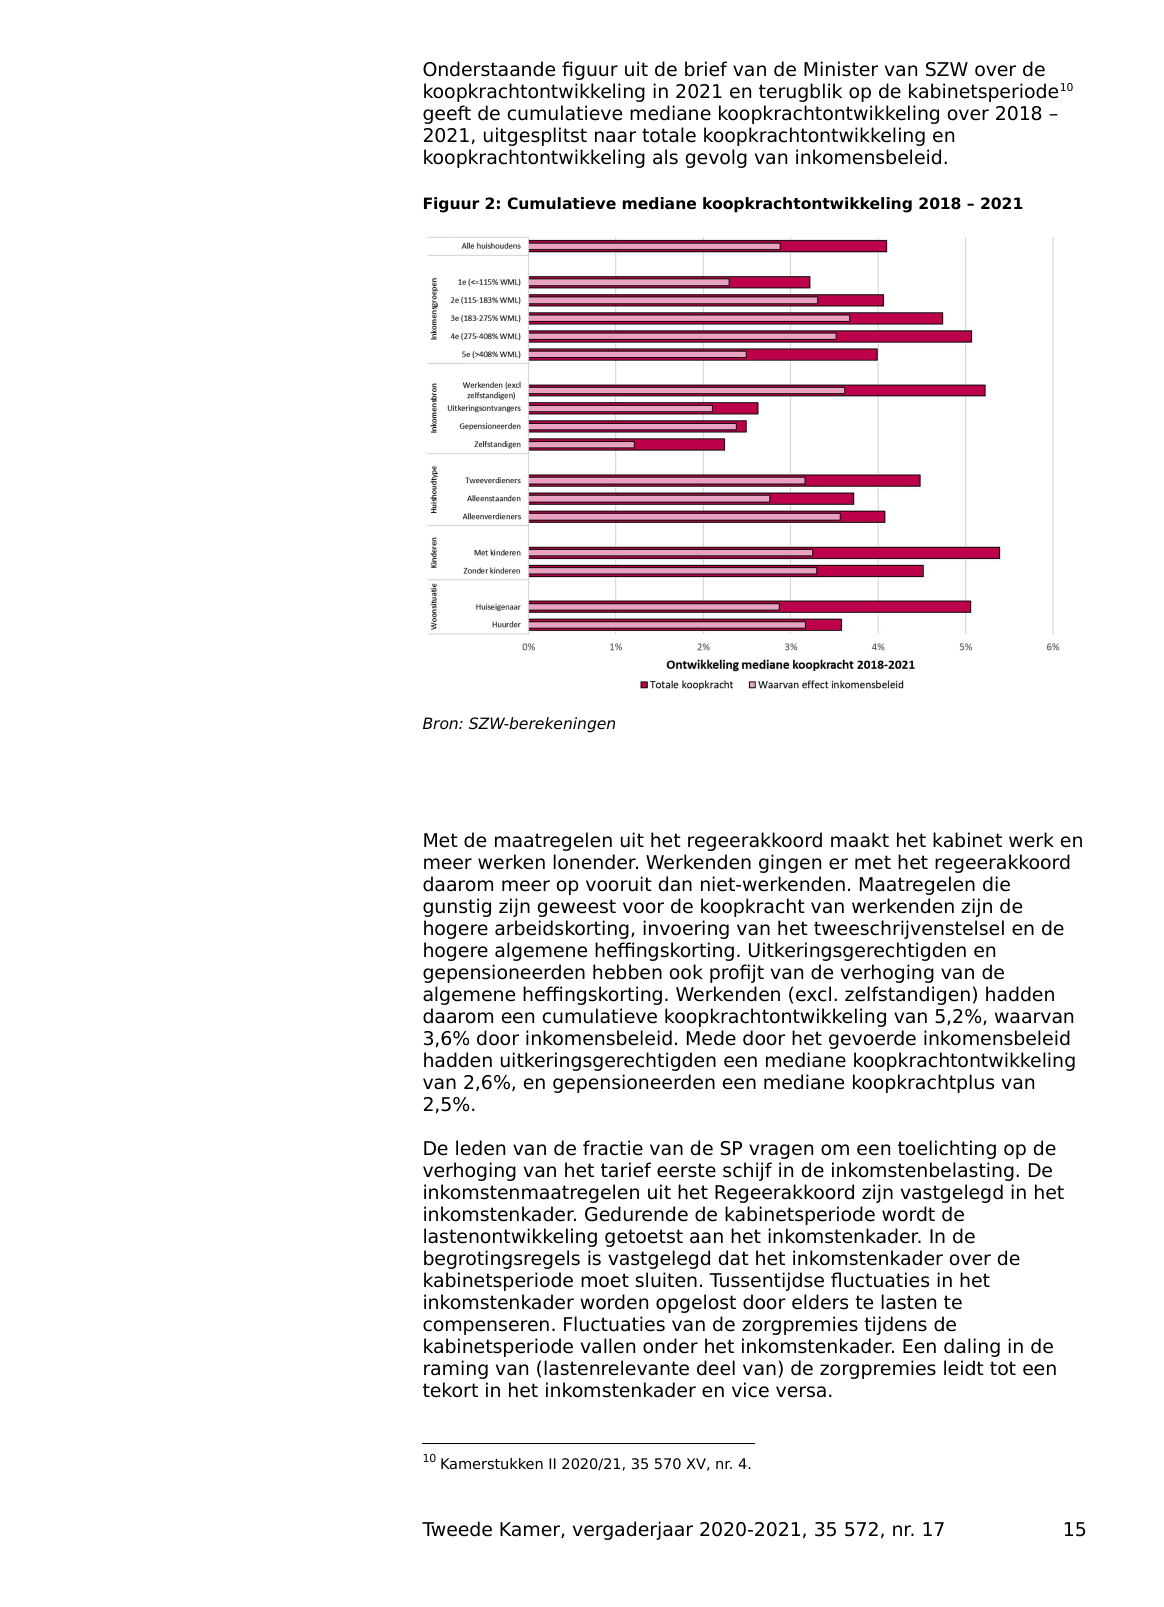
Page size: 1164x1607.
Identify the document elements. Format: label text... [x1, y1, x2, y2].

text Figuur 2: Cumulatieve mediane koopkrachtontwikkeling 2018 – 2021 [422, 195, 1072, 213]
text Kamerstukken II 2020/21, 35 570 XV, nr. 4. [422, 1452, 1087, 1474]
text Met de maatregelen uit het regeerakkoord maakt het kabinet werk en meer werken lonender. Werkenden gingen er met het regeerakkoord daarom meer op vooruit dan niet-werkenden. Maatregelen die gunstig zijn geweest voor de koopkracht van werkenden zijn de hogere arbeidskorting, invoering van het tweeschrijvenstelsel en de hogere algemene heffingskorting. Uitkeringsgerechtigden en gepensioneerden hebben ook profijt van de verhoging van de algemene heffingskorting. Werkenden (excl. zelfstandigen) hadden daarom een cumulatieve koopkrachtontwikkeling van 5,2%, waarvan 3,6% door inkomensbeleid. Mede door het gevoerde inkomensbeleid hadden uitkeringsgerechtigden een mediane koopkrachtontwikkeling van 2,6%, en gepensioneerden een mediane koopkrachtplus van 2,5%. [422, 830, 1087, 1116]
text De leden van de fractie van de SP vragen om een toelichting op de verhoging van het tarief eerste schijf in de inkomstenbelasting. De inkomstenmaatregelen uit het Regeerakkoord zijn vastgelegd in het inkomstenkader. Gedurende de kabinetsperiode wordt de lastenontwikkeling getoetst aan het inkomstenkader. In de begrotingsregels is vastgelegd dat het inkomstenkader over de kabinetsperiode moet sluiten. Tussentijdse fluctuaties in het inkomstenkader worden opgelost door elders te lasten te compenseren. Fluctuaties van de zorgpremies tijdens de kabinetsperiode vallen onder het inkomstenkader. Een daling in de raming van (lastenrelevante deel van) de zorgpremies leidt tot een tekort in het inkomstenkader en vice versa. [422, 1138, 1087, 1402]
text Bron: SZW-berekeningen [422, 715, 1072, 733]
text Onderstaande figuur uit de brief van de Minister van SZW over de koopkrachtontwikkeling in 2021 en terugblik op de kabinetsperiode geeft de cumulatieve mediane koopkrachtontwikkeling over 2018 – 2021, uitgesplitst naar totale koopkrachtontwikkeling en koopkrachtontwikkeling als gevolg van inkomensbeleid. [422, 59, 1087, 169]
picture [422, 225, 1072, 704]
